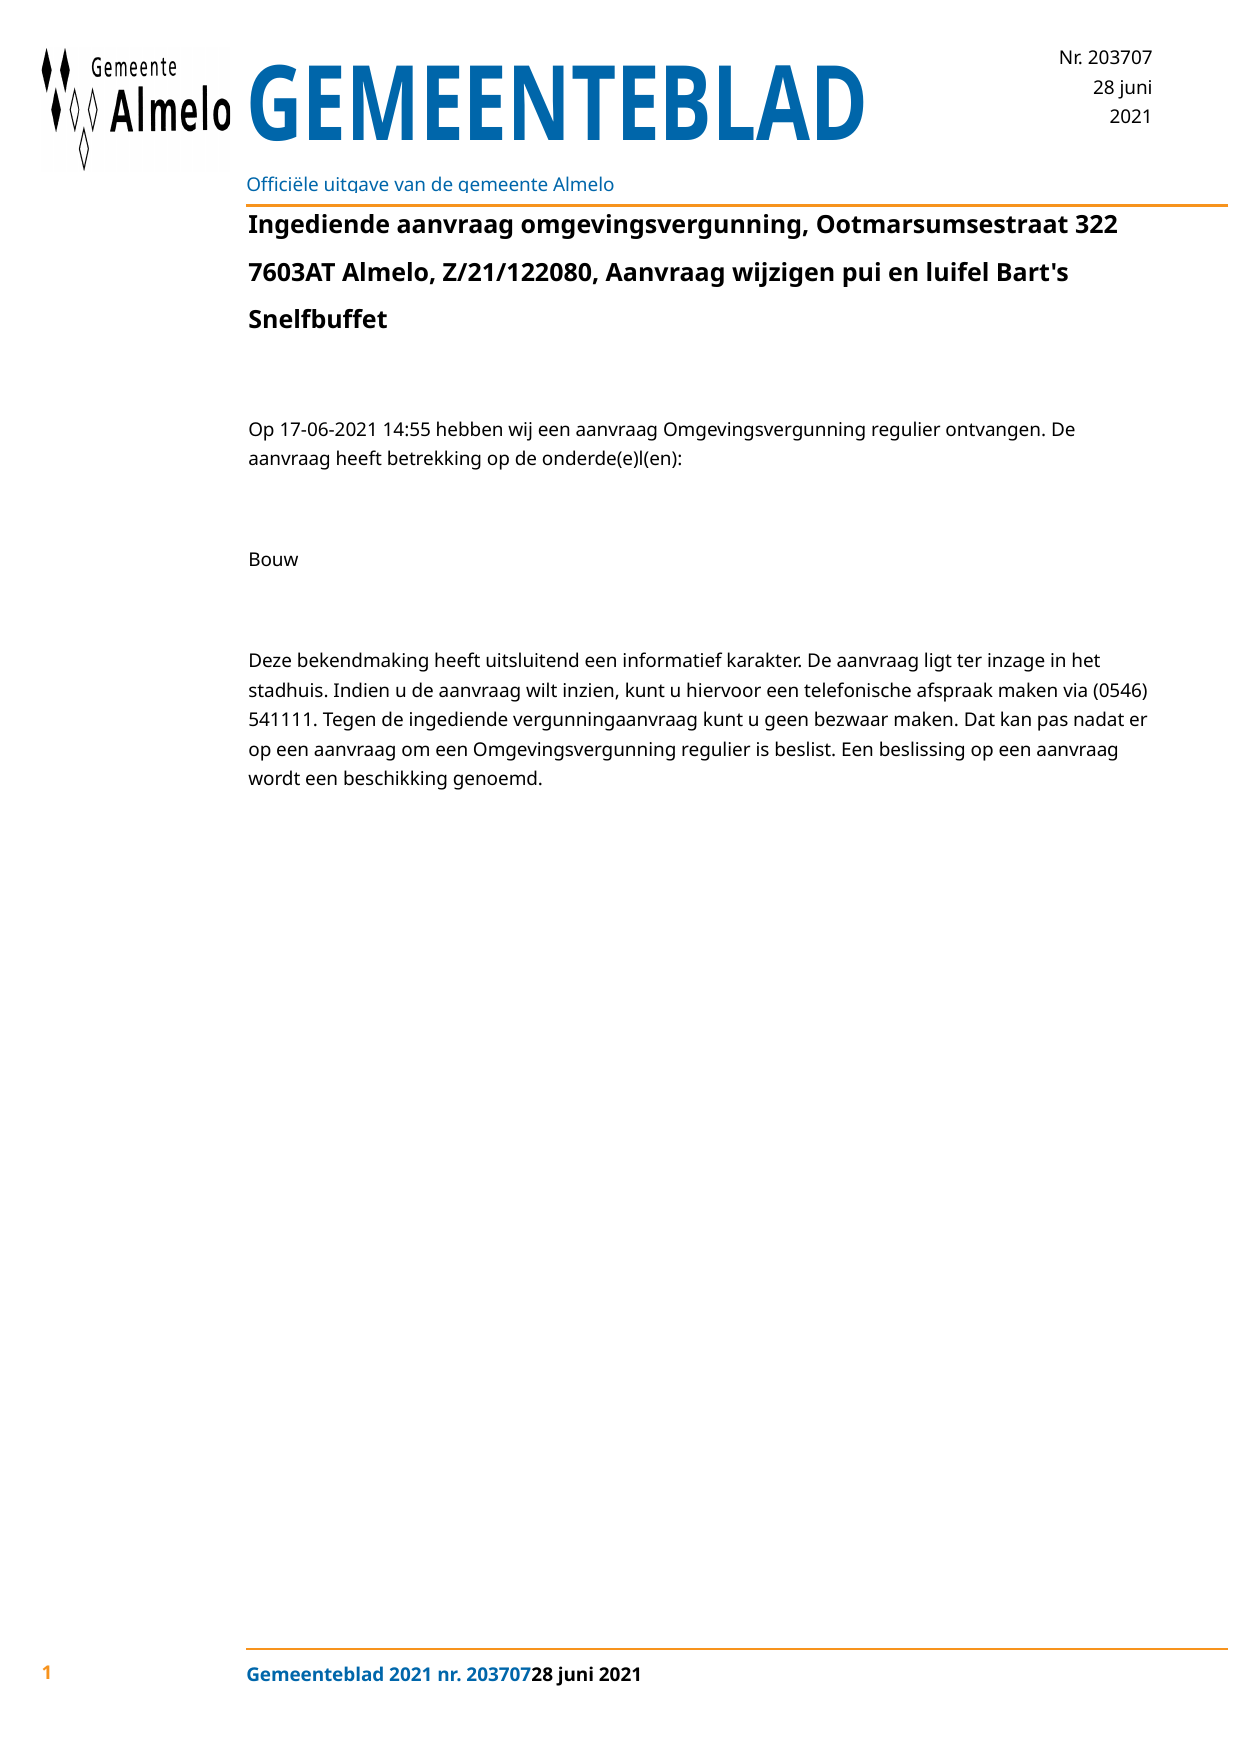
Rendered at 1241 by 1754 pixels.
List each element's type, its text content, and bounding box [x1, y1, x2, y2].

text Deze bekendmaking heeft uitsluitend een informatief karakter. De aanvraag ligt ter inzage in het stadhuis. Indien u de aanvraag wilt inzien, kunt u hiervoor een telefonische afspraak maken via (0546) 541111. Tegen de ingediende vergunningaanvraag kunt u geen bezwaar maken. Dat kan pas nadat er op een aanvraag om een Omgevingsvergunning regulier is beslist. Een beslissing op een aanvraag wordt een beschikking genoemd. [248, 647, 1152, 791]
picture [41, 47, 231, 172]
text Ingediende aanvraag omgevingsvergunning, Ootmarsumsestraat 322 7603AT Almelo, Z/21/122080, Aanvraag wijzigen pui en luifel Bart's Snelfbuffet [248, 207, 1152, 336]
text Op 17-06-2021 14:55 hebben wij een aanvraag Omgevingsvergunning regulier ontvangen. De aanvraag heeft betrekking op de onderde(e)l(en): [248, 416, 1152, 471]
text Bouw [248, 546, 1152, 572]
